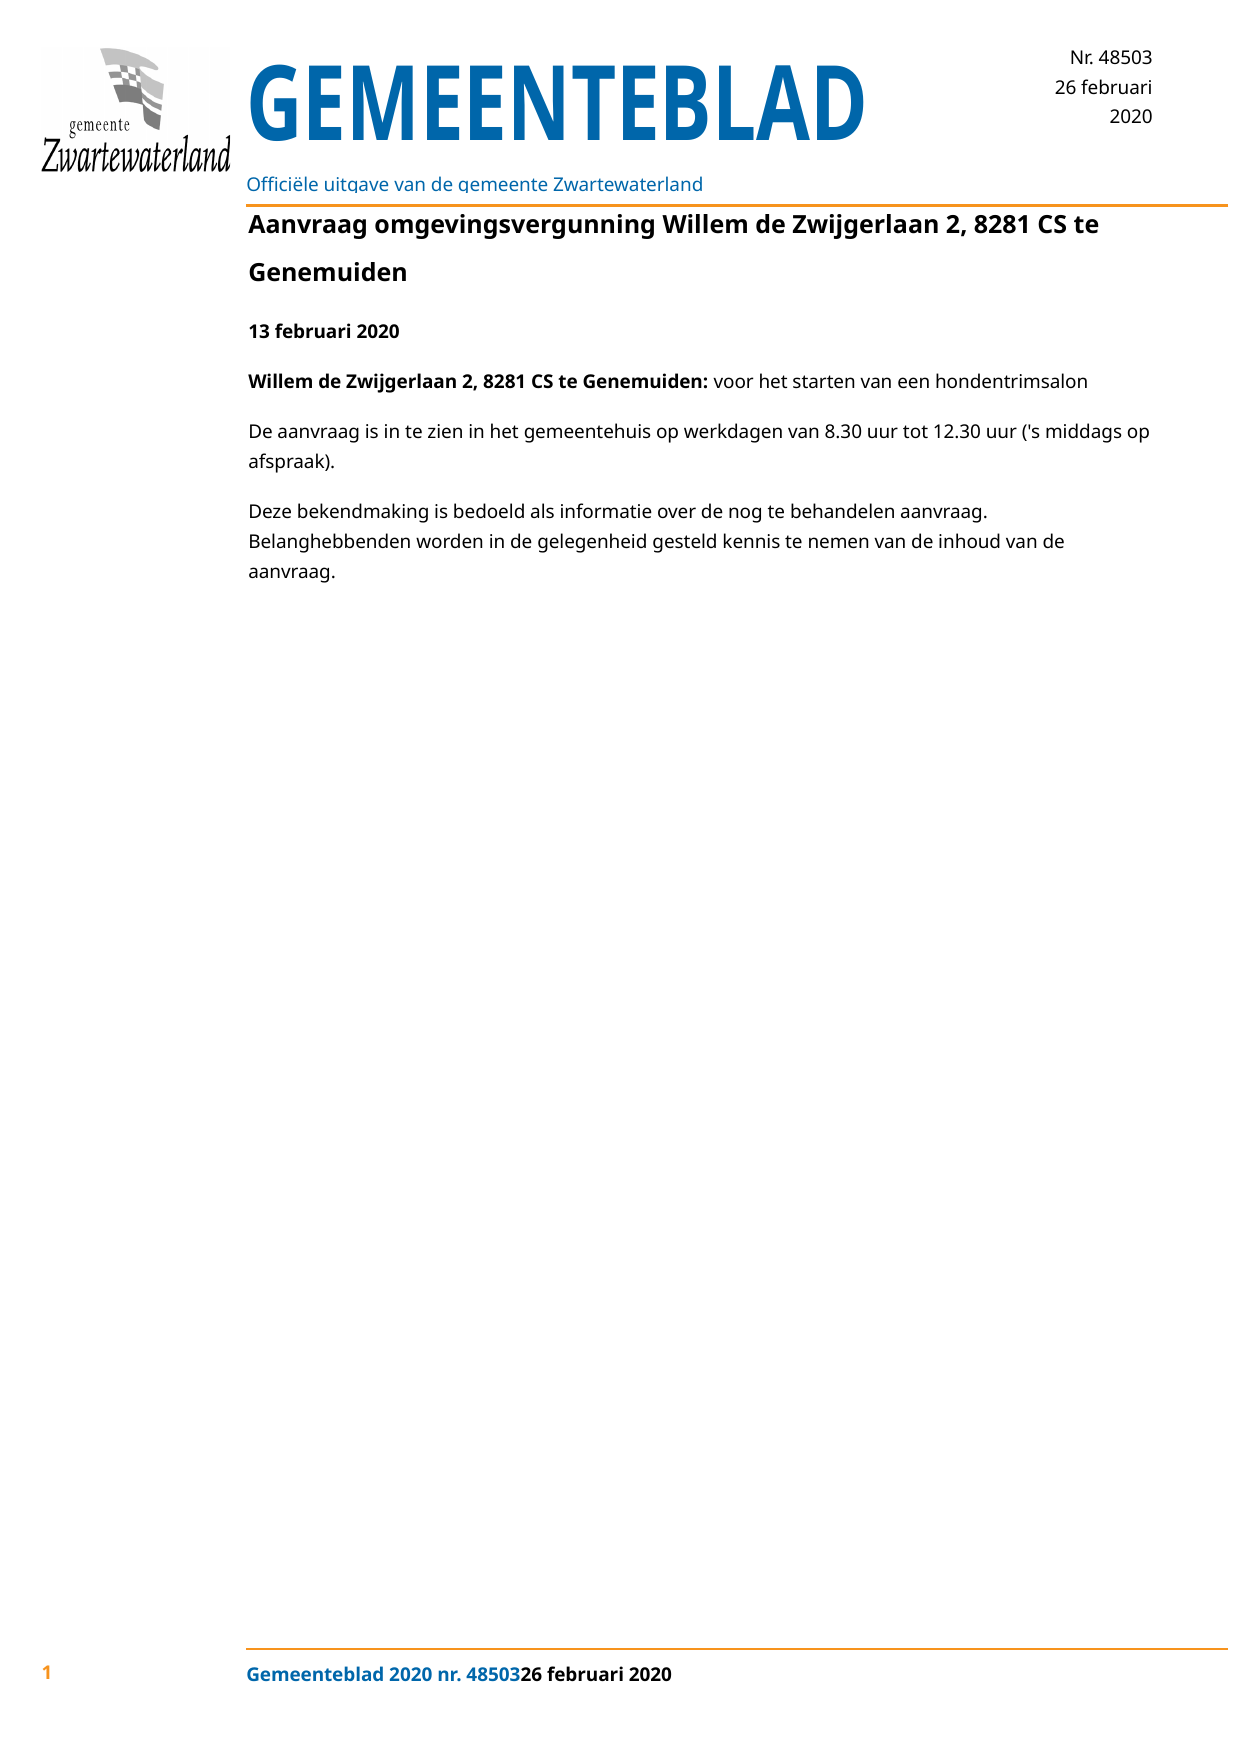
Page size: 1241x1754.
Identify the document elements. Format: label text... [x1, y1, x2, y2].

text Willem de Zwijgerlaan 2, 8281 CS te Genemuiden: voor het starten van een hondentrimsalon [248, 368, 1152, 394]
text Aanvraag omgevingsvergunning Willem de Zwijgerlaan 2, 8281 CS te Genemuiden [248, 207, 1152, 288]
picture [41, 47, 231, 172]
text Deze bekendmaking is bedoeld als informatie over de nog te behandelen aanvraag. Belanghebbenden worden in de gelegenheid gesteld kennis te nemen van de inhoud van de aanvraag. [248, 499, 1152, 584]
text De aanvraag is in te zien in het gemeentehuis op werkdagen van 8.30 uur tot 12.30 uur ('s middags op afspraak). [248, 419, 1152, 474]
text 13 februari 2020 [248, 318, 1152, 344]
